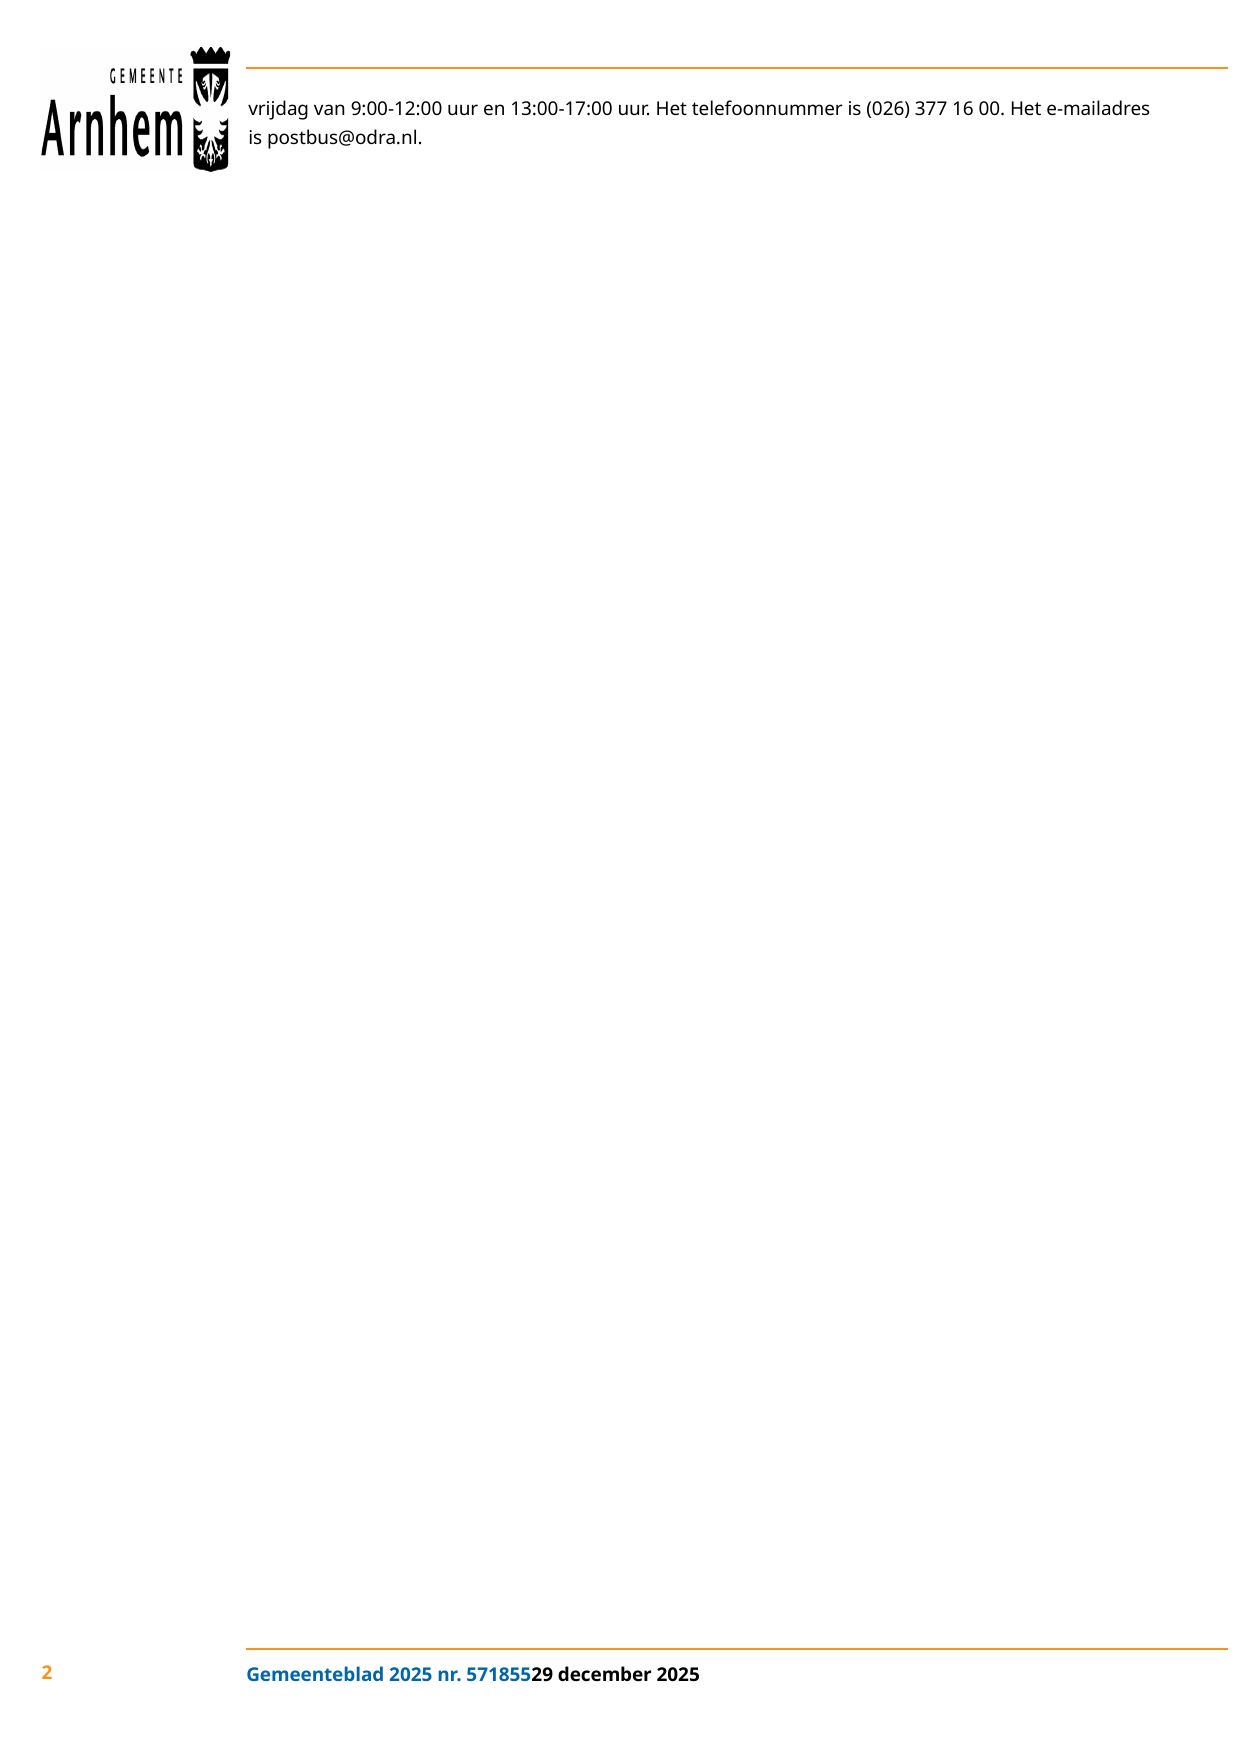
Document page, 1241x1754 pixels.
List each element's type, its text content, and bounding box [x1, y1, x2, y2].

picture [41, 47, 231, 172]
text vrijdag van 9:00-12:00 uur en 13:00-17:00 uur. Het telefoonnummer is (026) 377 16 00. Het e-mailadres is postbus@odra.nl. [248, 95, 1152, 150]
